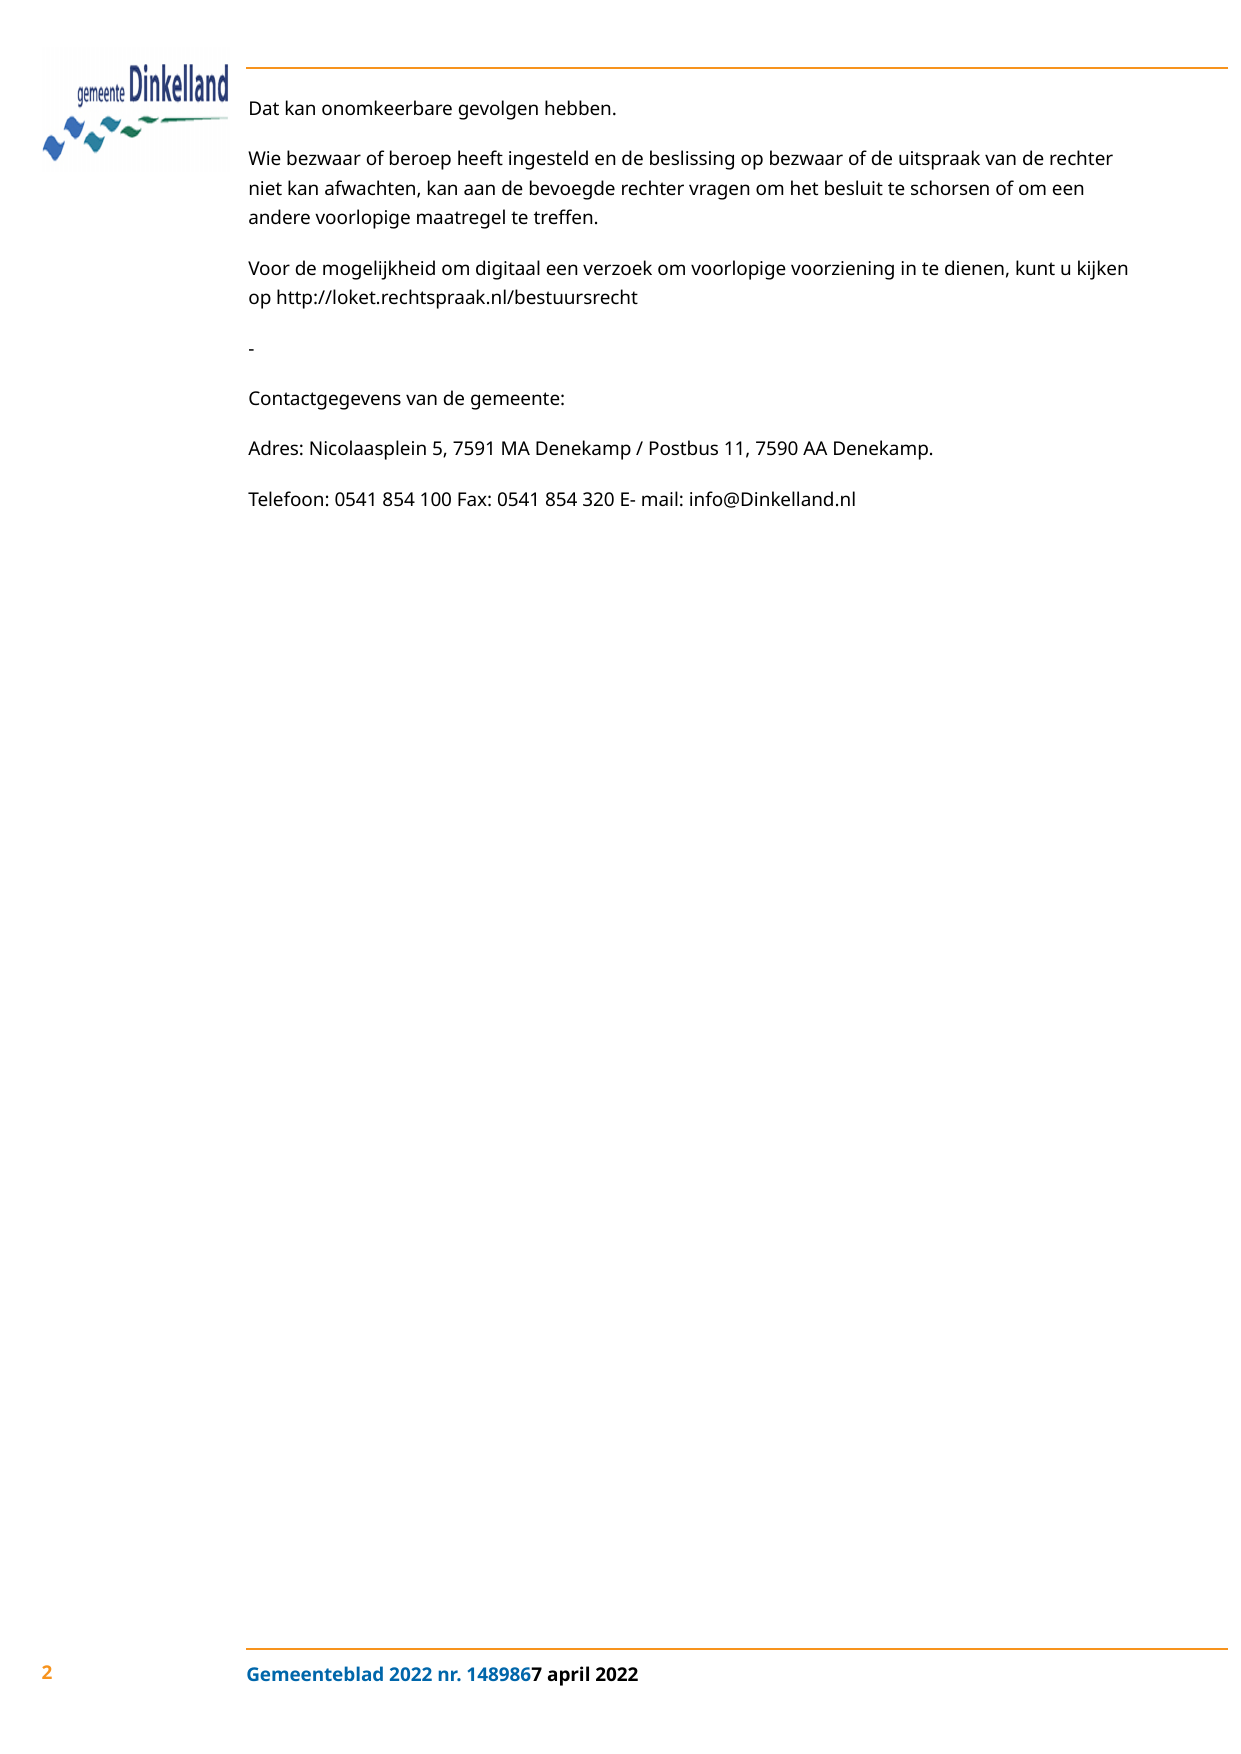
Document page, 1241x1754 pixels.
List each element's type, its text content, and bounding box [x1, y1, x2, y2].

text Wie bezwaar of beroep heeft ingesteld en de beslissing op bezwaar of de uitspraak van de rechter niet kan afwachten, kan aan de bevoegde rechter vragen om het besluit te schorsen of om een andere voorlopige maatregel te treffen. [248, 145, 1152, 230]
text Dat kan onomkeerbare gevolgen hebben. [248, 95, 1152, 121]
text - [248, 335, 1152, 361]
text Voor de mogelijkheid om digitaal een verzoek om voorlopige voorziening in te dienen, kunt u kijken op http://loket.rechtspraak.nl/bestuursrecht [248, 255, 1152, 310]
picture [41, 47, 231, 172]
text Adres: Nicolaasplein 5, 7591 MA Denekamp / Postbus 11, 7590 AA Denekamp. [248, 436, 1152, 461]
text Telefoon: 0541 854 100 Fax: 0541 854 320 E- mail: info@Dinkelland.nl [248, 486, 1152, 512]
text Contactgegevens van de gemeente: [248, 385, 1152, 411]
